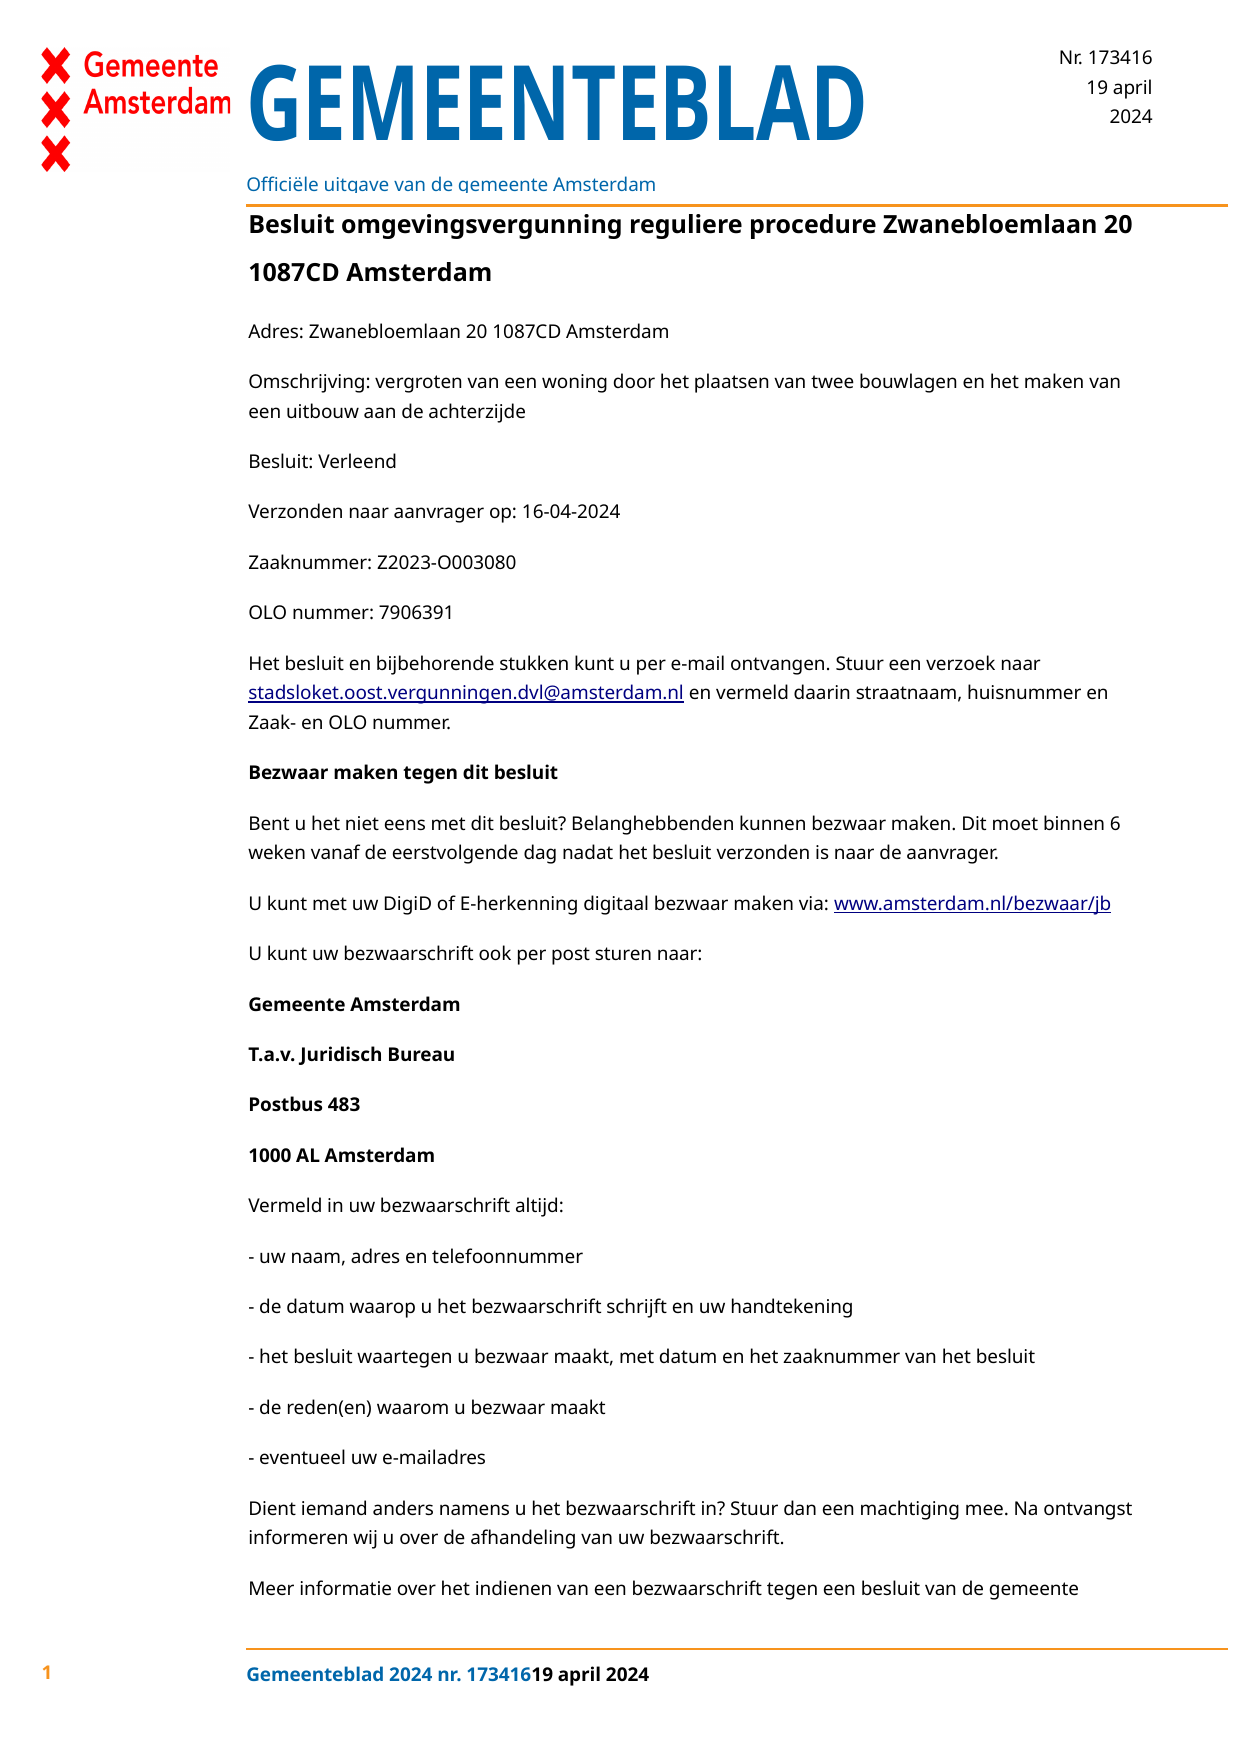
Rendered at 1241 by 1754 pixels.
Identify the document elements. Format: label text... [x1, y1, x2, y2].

text - uw naam, adres en telefoonnummer [248, 1243, 1152, 1269]
text Bezwaar maken tegen dit besluit [248, 759, 1152, 785]
text T.a.v. Juridisch Bureau [248, 1041, 1152, 1067]
text Dient iemand anders namens u het bezwaarschrift in? Stuur dan een machtiging mee. Na ontvangst informeren wij u over de afhandeling van uw bezwaarschrift. [248, 1495, 1152, 1550]
text - de datum waarop u het bezwaarschrift schrijft en uw handtekening [248, 1293, 1152, 1319]
text Gemeente Amsterdam [248, 991, 1152, 1017]
text Verzonden naar aanvrager op: 16-04-2024 [248, 499, 1152, 524]
text Besluit: Verleend [248, 448, 1152, 474]
text U kunt met uw DigiD of E-herkenning digitaal bezwaar maken via: www.amsterdam.nl/bezwaar/jb [248, 890, 1152, 916]
text Zaaknummer: Z2023-O003080 [248, 549, 1152, 575]
text 1000 AL Amsterdam [248, 1142, 1152, 1168]
text Bent u het niet eens met dit besluit? Belanghebbenden kunnen bezwaar maken. Dit moet binnen 6 weken vanaf de eerstvolgende dag nadat het besluit verzonden is naar de aanvrager. [248, 810, 1152, 865]
text Omschrijving: vergroten van een woning door het plaatsen van twee bouwlagen en het maken van een uitbouw aan de achterzijde [248, 368, 1152, 424]
text OLO nummer: 7906391 [248, 599, 1152, 625]
text Adres: Zwanebloemlaan 20 1087CD Amsterdam [248, 318, 1152, 344]
text Het besluit en bijbehorende stukken kunt u per e-mail ontvangen. Stuur een verzoek naar stadsloket.oost.vergunningen.dvl@amsterdam.nl en vermeld daarin straatnaam, huisnummer en Zaak- en OLO nummer. [248, 650, 1152, 735]
text U kunt uw bezwaarschrift ook per post sturen naar: [248, 940, 1152, 966]
text Vermeld in uw bezwaarschrift altijd: [248, 1192, 1152, 1218]
text - het besluit waartegen u bezwaar maakt, met datum en het zaaknummer van het besluit [248, 1344, 1152, 1369]
text Postbus 483 [248, 1092, 1152, 1117]
text Meer informatie over het indienen van een bezwaarschrift tegen een besluit van de gemeente [248, 1575, 1152, 1601]
picture [41, 47, 231, 172]
text - de reden(en) waarom u bezwaar maakt [248, 1394, 1152, 1420]
text Besluit omgevingsvergunning reguliere procedure Zwanebloemlaan 20 1087CD Amsterdam [248, 207, 1152, 288]
text - eventueel uw e-mailadres [248, 1444, 1152, 1470]
